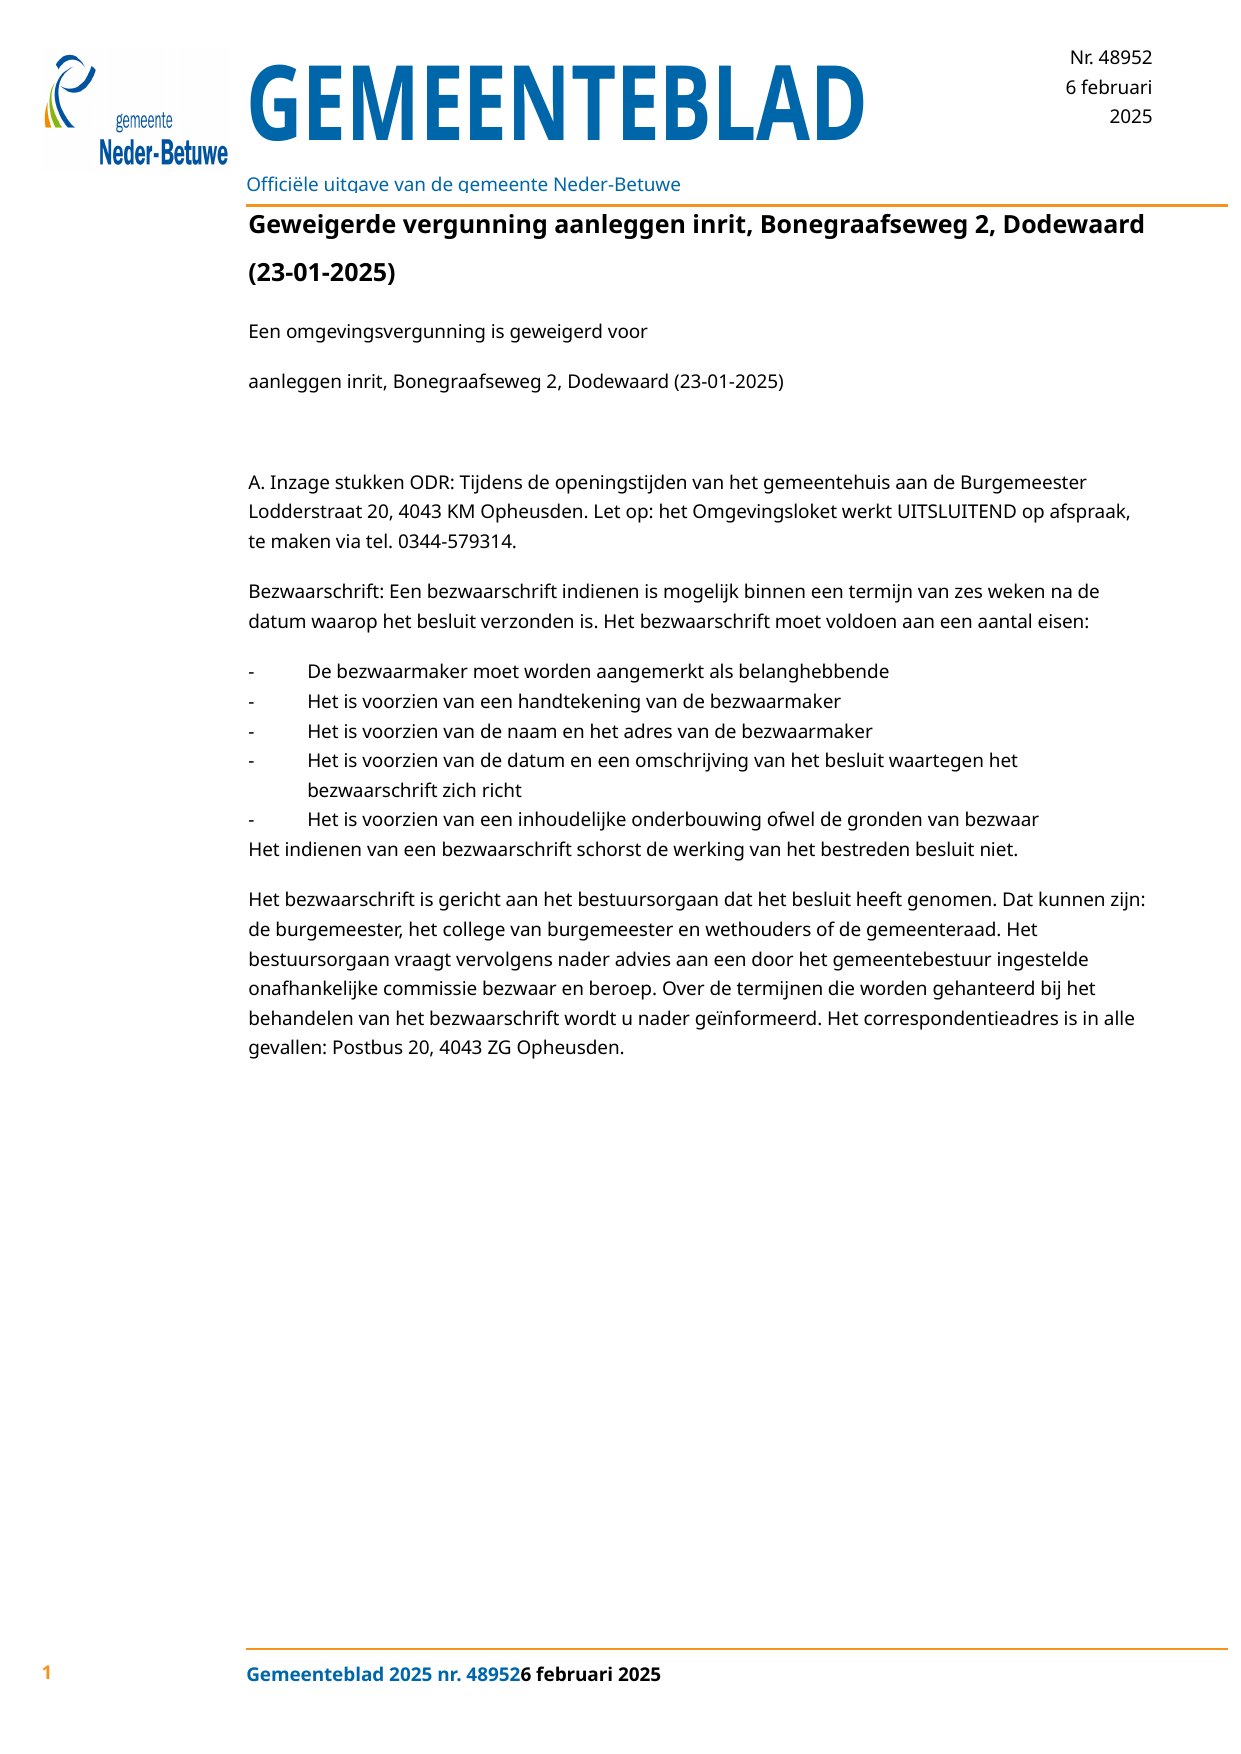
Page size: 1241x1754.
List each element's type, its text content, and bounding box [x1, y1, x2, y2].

text Geweigerde vergunning aanleggen inrit, Bonegraafseweg 2, Dodewaard (23-01-2025) [248, 207, 1152, 288]
list Het is voorzien van een handtekening van de bezwaarmaker [248, 688, 1152, 714]
list Het is voorzien van de naam en het adres van de bezwaarmaker [248, 718, 1152, 744]
text A. Inzage stukken ODR: Tijdens de openingstijden van het gemeentehuis aan de Burgemeester Lodderstraat 20, 4043 KM Opheusden. Let op: het Omgevingsloket werkt UITSLUITEND op afspraak, te maken via tel. 0344-579314. [248, 469, 1152, 554]
list Het is voorzien van de datum en een omschrijving van het besluit waartegen het bezwaarschrift zich richt [248, 747, 1152, 803]
list Het is voorzien van een inhoudelijke onderbouwing ofwel de gronden van bezwaar [248, 807, 1152, 832]
text aanleggen inrit, Bonegraafseweg 2, Dodewaard (23-01-2025) [248, 368, 1152, 394]
text Bezwaarschrift: Een bezwaarschrift indienen is mogelijk binnen een termijn van zes weken na de datum waarop het besluit verzonden is. Het bezwaarschrift moet voldoen aan een aantal eisen: [248, 579, 1152, 634]
list De bezwaarmaker moet worden aangemerkt als belanghebbende [248, 659, 1152, 684]
text Het bezwaarschrift is gericht aan het bestuursorgaan dat het besluit heeft genomen. Dat kunnen zijn: de burgemeester, het college van burgemeester en wethouders of de gemeenteraad. Het bestuursorgaan vraagt vervolgens nader advies aan een door het gemeentebestuur ingestelde onafhankelijke commissie bezwaar en beroep. Over de termijnen die worden gehanteerd bij het behandelen van het bezwaarschrift wordt u nader geïnformeerd. Het correspondentieadres is in alle gevallen: Postbus 20, 4043 ZG Opheusden. [248, 887, 1152, 1060]
text Een omgevingsvergunning is geweigerd voor [248, 318, 1152, 344]
text Het indienen van een bezwaarschrift schorst de werking van het bestreden besluit niet. [248, 836, 1152, 862]
picture [41, 47, 231, 172]
